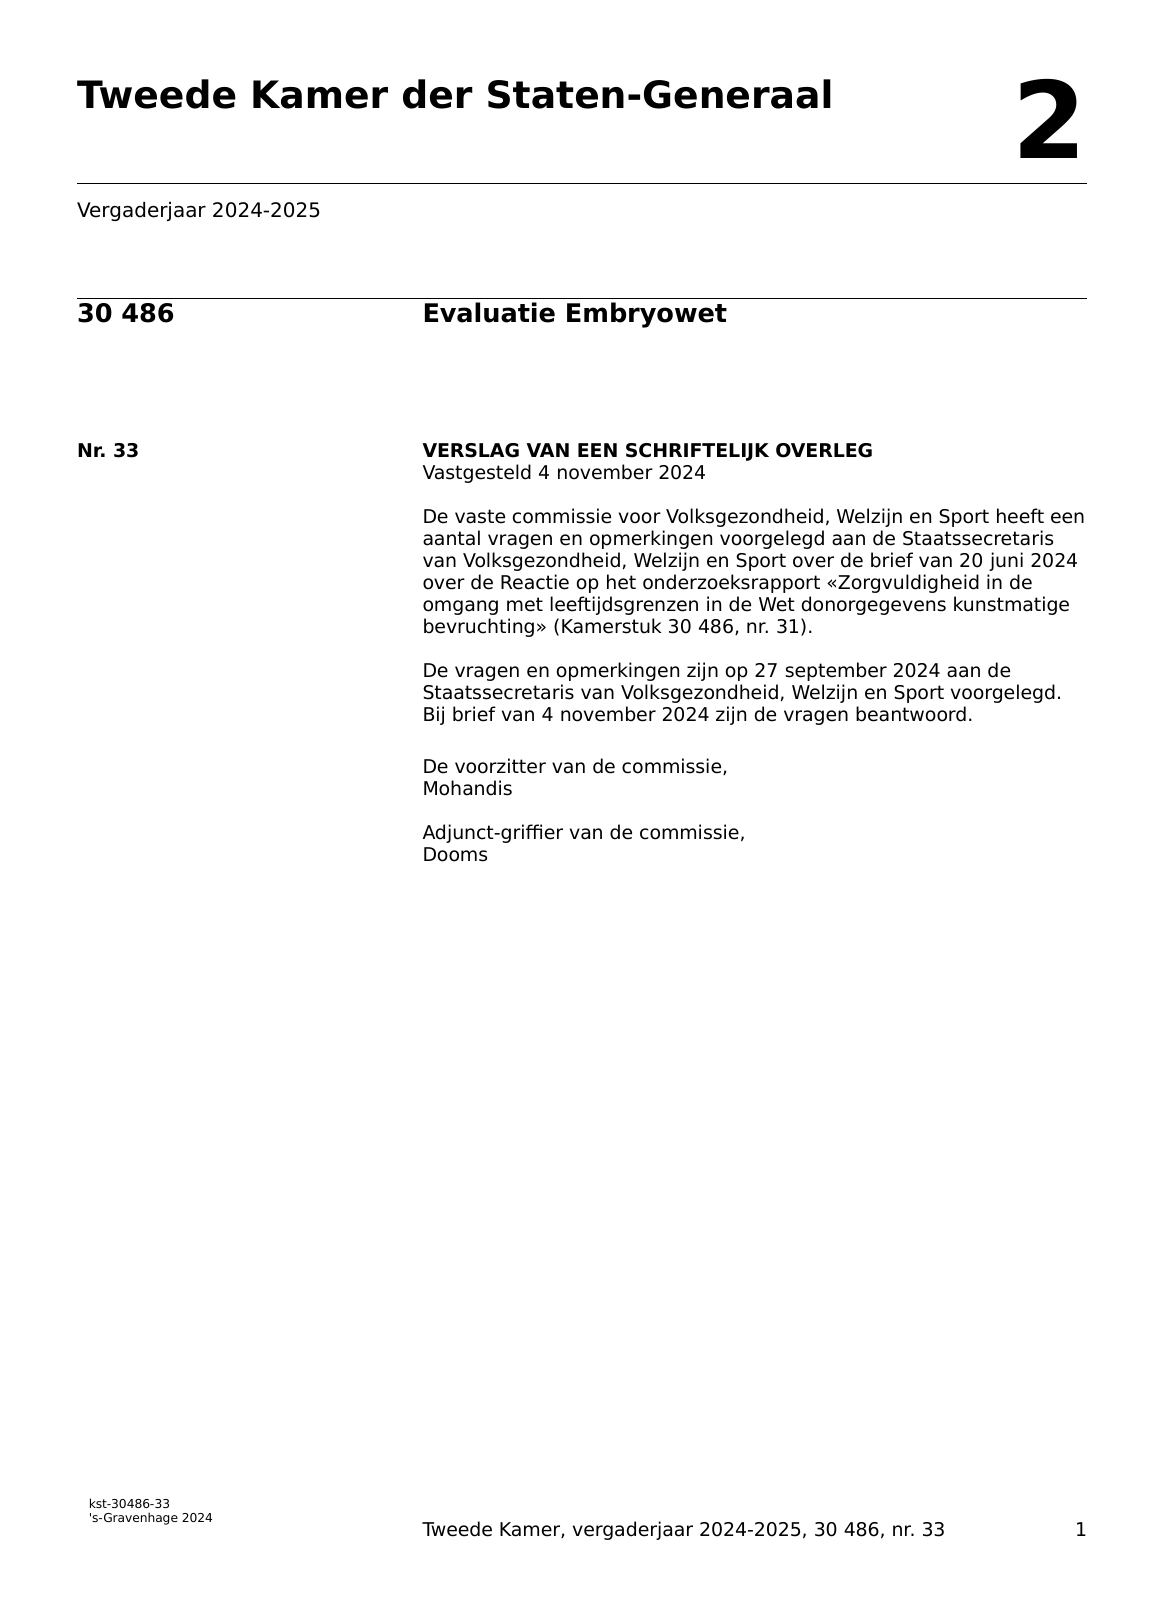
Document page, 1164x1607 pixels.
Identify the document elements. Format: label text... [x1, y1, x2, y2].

text Vastgesteld 4 november 2024 [422, 462, 1087, 484]
text 's-Gravenhage 2024 [88, 1511, 323, 1525]
subtitle Nr. 33 VERSLAG VAN EEN SCHRIFTELIJK OVERLEG [77, 440, 1087, 462]
text kst-30486-33 [88, 1497, 323, 1511]
text De vaste commissie voor Volksgezondheid, Welzijn en Sport heeft een aantal vragen en opmerkingen voorgelegd aan de Staatssecretaris van Volksgezondheid, Welzijn en Sport over de brief van 20 juni 2024 over de Reactie op het onderzoeksrapport «Zorgvuldigheid in de omgang met leeftijdsgrenzen in de Wet donorgegevens kunstmatige bevruchting» (Kamerstuk 30 486, nr. 31). [422, 506, 1087, 638]
table_header Tweede Kamer der Staten-Generaal [77, 59, 886, 183]
text Adjunct-griffier van de commissie, Dooms [422, 822, 1087, 866]
subtitle 30 486 Evaluatie Embryowet [77, 299, 1087, 329]
table_header 2 [886, 59, 1087, 183]
text De vragen en opmerkingen zijn op 27 september 2024 aan de Staatssecretaris van Volksgezondheid, Welzijn en Sport voorgelegd. Bij brief van 4 november 2024 zijn de vragen beantwoord. [422, 660, 1087, 726]
text De voorzitter van de commissie, Mohandis [422, 756, 1087, 800]
table_cell Vergaderjaar 2024-2025 [77, 184, 1087, 298]
